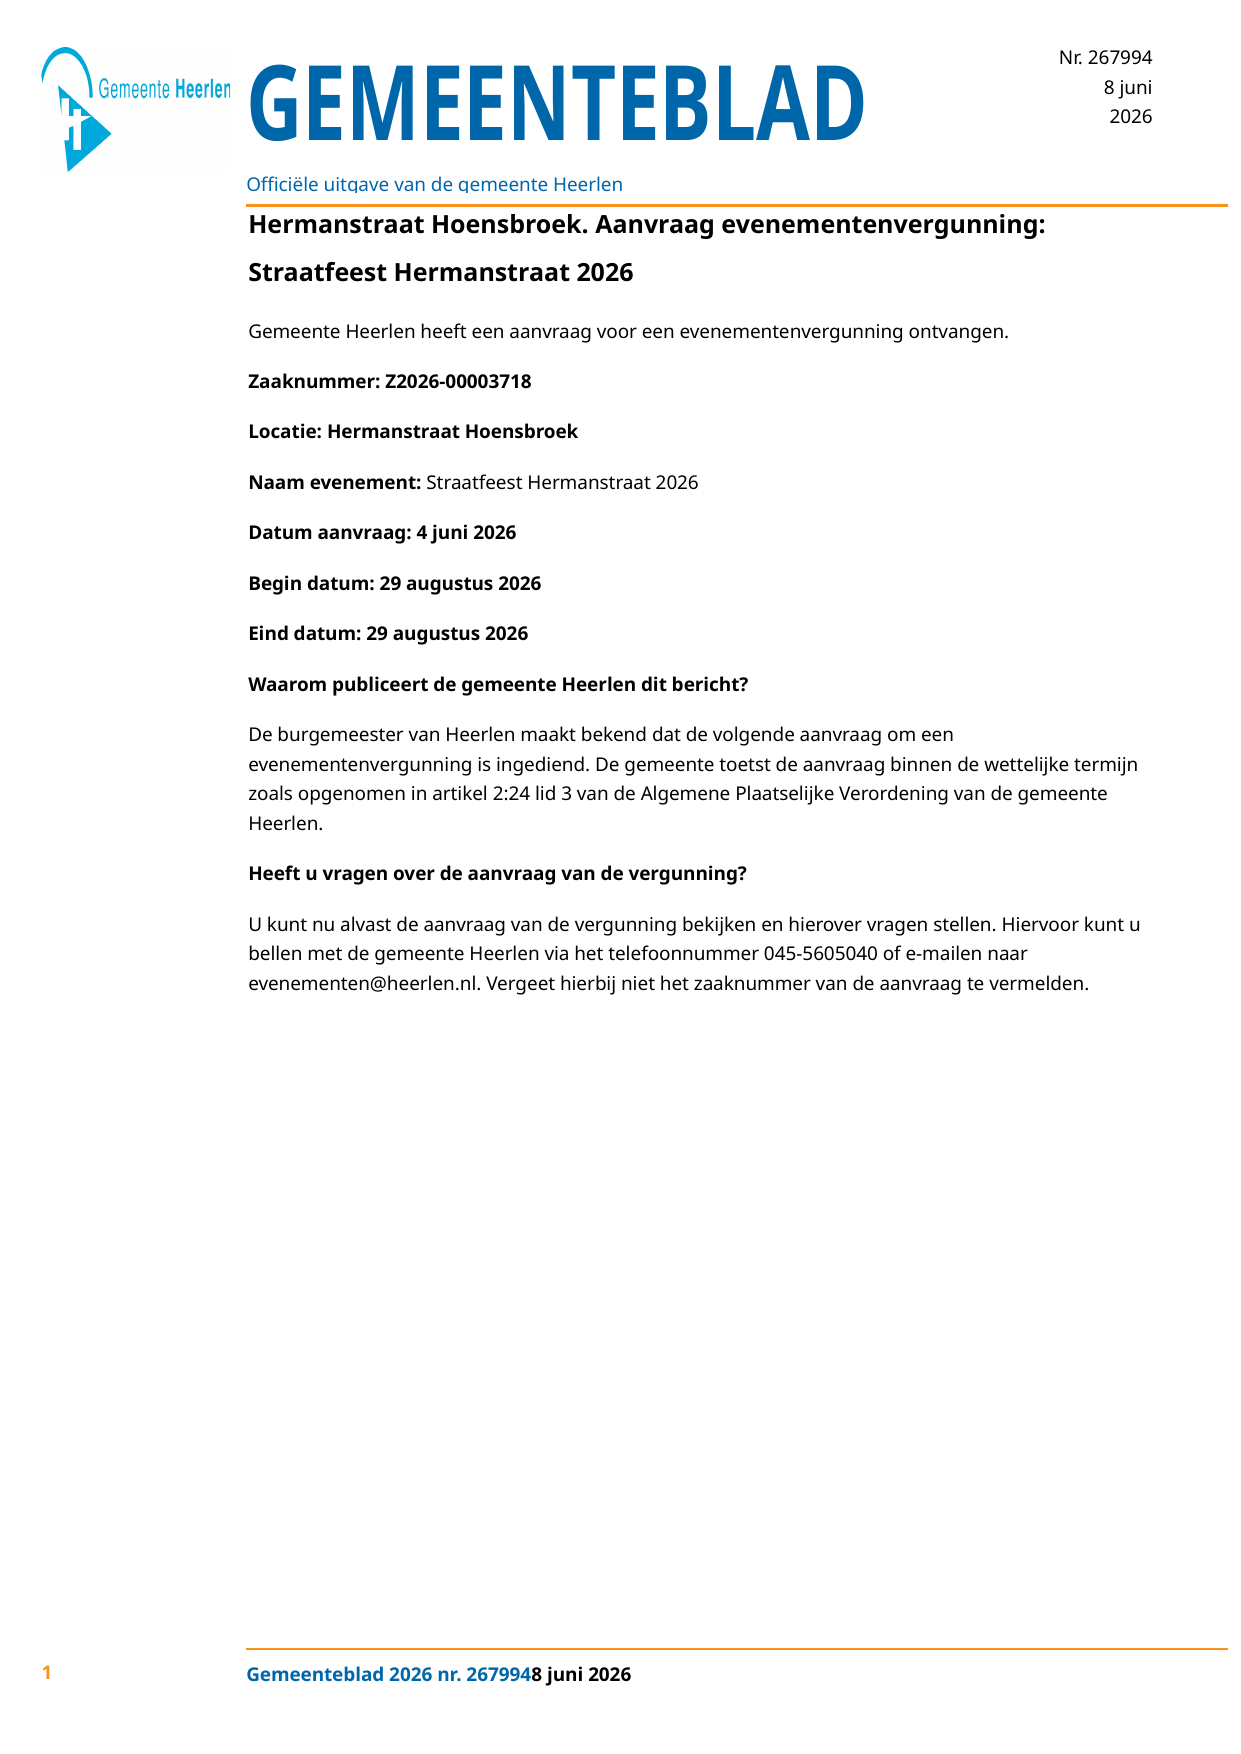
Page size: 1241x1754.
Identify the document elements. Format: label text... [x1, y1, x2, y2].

text Waarom publiceert de gemeente Heerlen dit bericht? [248, 671, 1152, 697]
text U kunt nu alvast de aanvraag van de vergunning bekijken en hierover vragen stellen. Hiervoor kunt u bellen met de gemeente Heerlen via het telefoonnummer 045-5605040 of e-mailen naar evenementen@heerlen.nl. Vergeet hierbij niet het zaaknummer van de aanvraag te vermelden. [248, 911, 1152, 996]
text Gemeente Heerlen heeft een aanvraag voor een evenementenvergunning ontvangen. [248, 318, 1152, 344]
text Locatie: Hermanstraat Hoensbroek [248, 419, 1152, 444]
text Naam evenement: Straatfeest Hermanstraat 2026 [248, 469, 1152, 495]
picture [41, 47, 231, 172]
text Datum aanvraag: 4 juni 2026 [248, 519, 1152, 545]
text De burgemeester van Heerlen maakt bekend dat de volgende aanvraag om een evenementenvergunning is ingediend. De gemeente toetst de aanvraag binnen de wettelijke termijn zoals opgenomen in artikel 2:24 lid 3 van de Algemene Plaatselijke Verordening van de gemeente Heerlen. [248, 721, 1152, 836]
picture [41, 47, 59, 70]
text Hermanstraat Hoensbroek. Aanvraag evenementenvergunning: Straatfeest Hermanstraat 2026 [248, 207, 1152, 288]
text Eind datum: 29 augustus 2026 [248, 620, 1152, 646]
text Begin datum: 29 augustus 2026 [248, 570, 1152, 596]
text Zaaknummer: Z2026-00003718 [248, 368, 1152, 394]
text Heeft u vragen over de aanvraag van de vergunning? [248, 860, 1152, 886]
